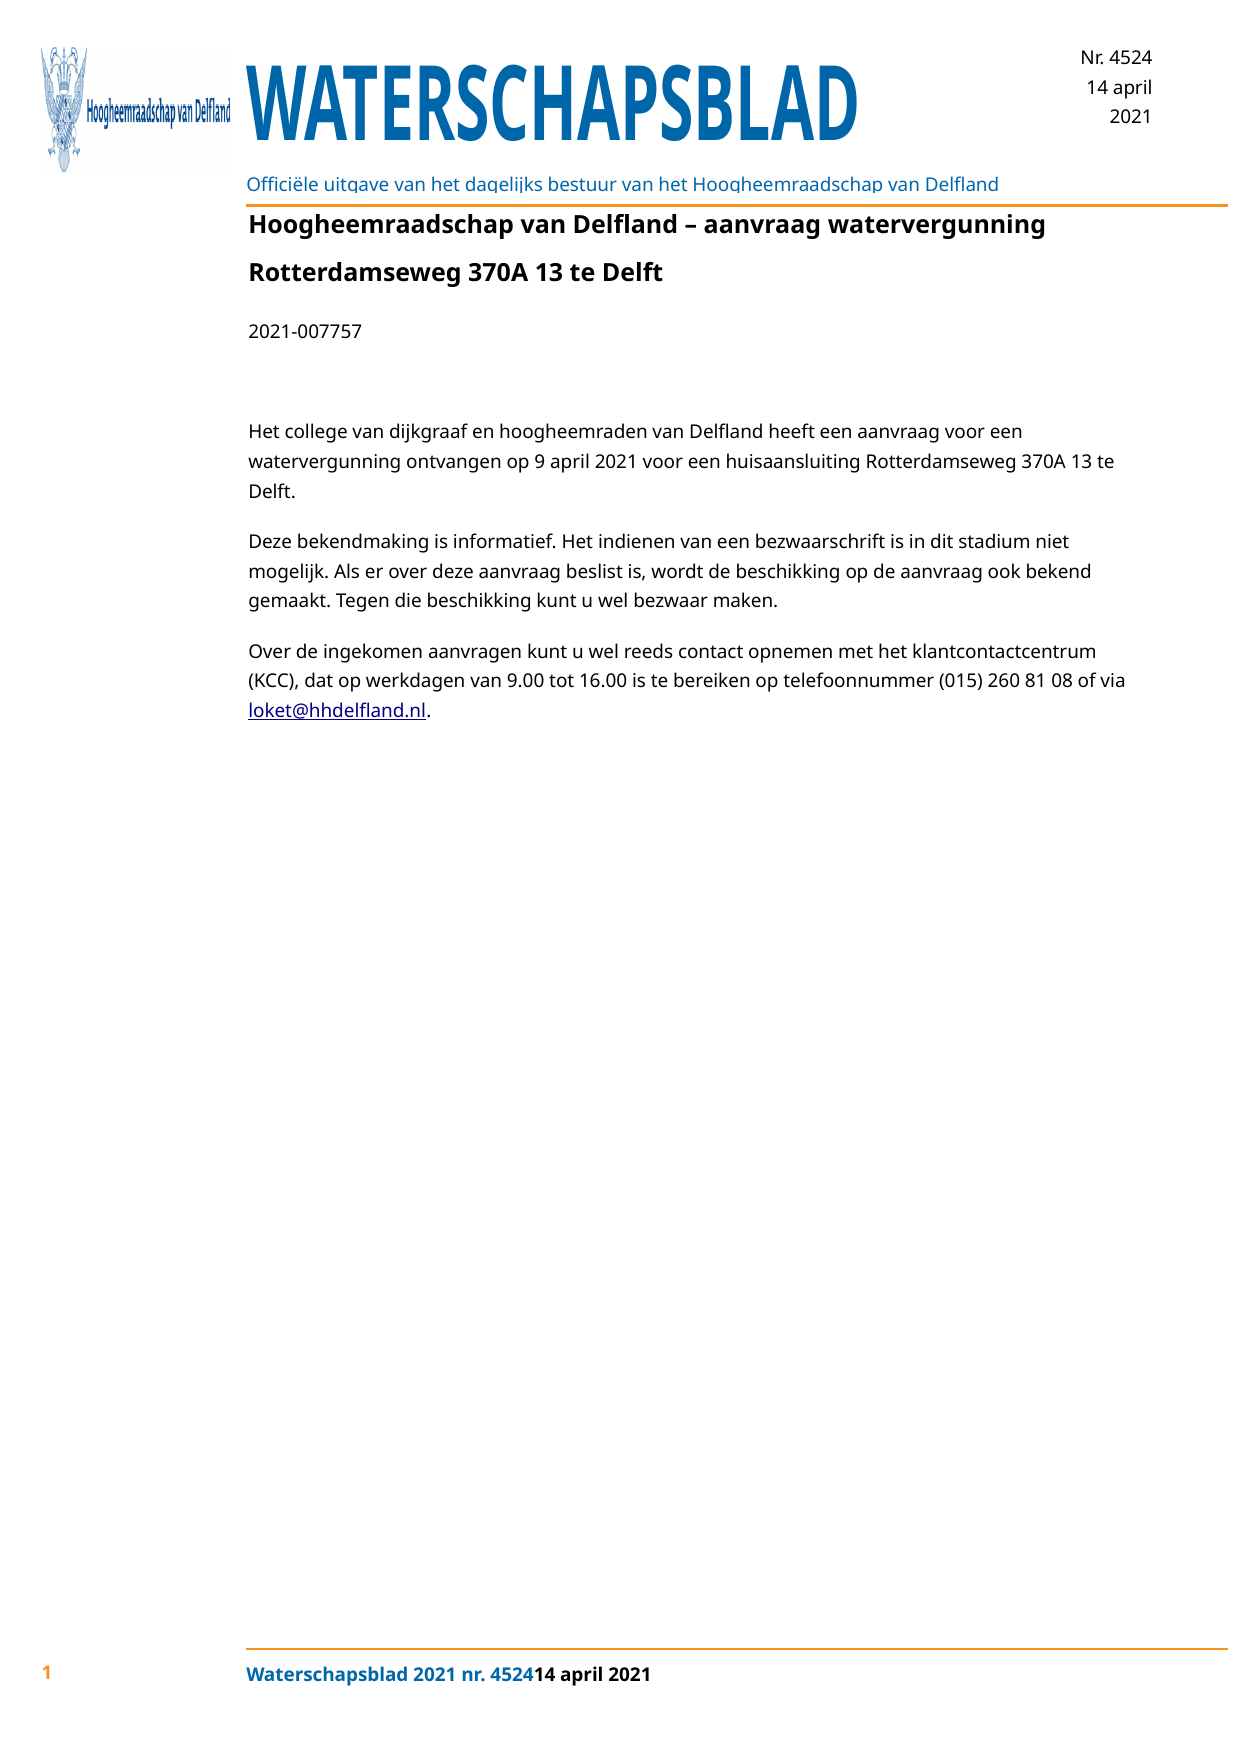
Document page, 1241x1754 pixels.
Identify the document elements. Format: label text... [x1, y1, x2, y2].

text Het college van dijkgraaf en hoogheemraden van Delfland heeft een aanvraag voor een watervergunning ontvangen op 9 april 2021 voor een huisaansluiting Rotterdamseweg 370A 13 te Delft. [248, 419, 1152, 504]
picture [41, 47, 231, 172]
text Deze bekendmaking is informatief. Het indienen van een bezwaarschrift is in dit stadium niet mogelijk. Als er over deze aanvraag beslist is, wordt de beschikking op de aanvraag ook bekend gemaakt. Tegen die beschikking kunt u wel bezwaar maken. [248, 528, 1152, 613]
text Hoogheemraadschap van Delfland – aanvraag watervergunning Rotterdamseweg 370A 13 te Delft [248, 207, 1152, 288]
text 2021-007757 [248, 318, 1152, 344]
text Over de ingekomen aanvragen kunt u wel reeds contact opnemen met het klantcontactcentrum (KCC), dat op werkdagen van 9.00 tot 16.00 is te bereiken op telefoonnummer (015) 260 81 08 of via loket@hhdelfland.nl. [248, 638, 1152, 723]
